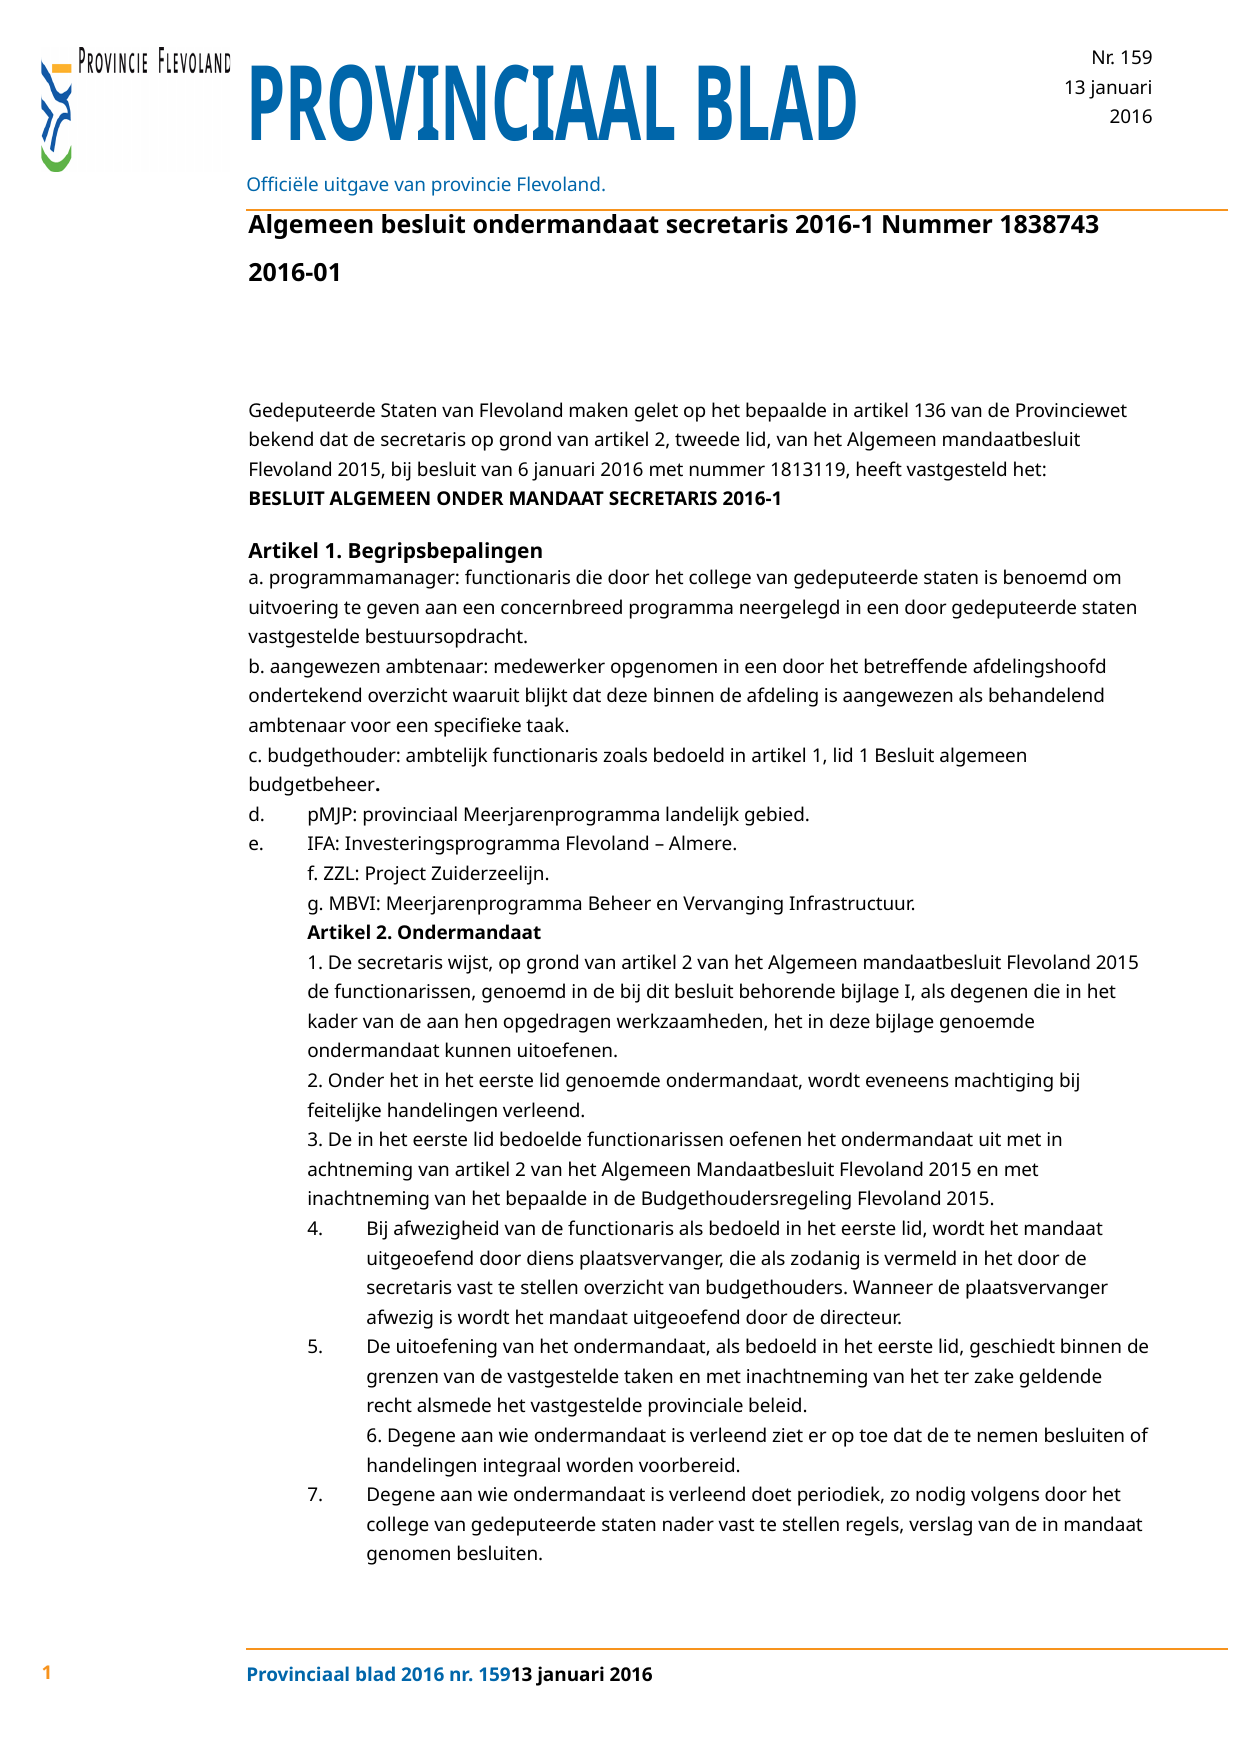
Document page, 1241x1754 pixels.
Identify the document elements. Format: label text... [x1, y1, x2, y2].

text c. budgethouder: ambtelijk functionaris zoals bedoeld in artikel 1, lid 1 Besluit algemeen budgetbeheer. [248, 742, 1152, 797]
list pMJP: provinciaal Meerjarenprogramma landelijk gebied. [248, 801, 1152, 827]
list De uitoefening van het ondermandaat, als bedoeld in het eerste lid, geschiedt binnen de grenzen van de vastgestelde taken en met inachtneming van het ter zake geldende recht alsmede het vastgestelde provinciale beleid. [307, 1333, 1152, 1418]
list Degene aan wie ondermandaat is verleend doet periodiek, zo nodig volgens door het college van gedeputeerde staten nader vast te stellen regels, verslag van de in mandaat genomen besluiten. [307, 1481, 1152, 1566]
text Artikel 1. Begripsbepalingen [248, 536, 1152, 564]
list 2. Onder het in het eerste lid genoemde ondermandaat, wordt eveneens machtiging bij feitelijke handelingen verleend. [248, 1067, 1152, 1123]
text b. aangewezen ambtenaar: medewerker opgenomen in een door het betreffende afdelingshoofd ondertekend overzicht waaruit blijkt dat deze binnen de afdeling is aangewezen als behandelend ambtenaar voor een specifieke taak. [248, 653, 1152, 738]
text BESLUIT ALGEMEEN ONDER MANDAAT SECRETARIS 2016-1 [248, 486, 1152, 511]
list IFA: Investeringsprogramma Flevoland – Almere. [248, 831, 1152, 856]
list 1. De secretaris wijst, op grond van artikel 2 van het Algemeen mandaatbesluit Flevoland 2015 de functionarissen, genoemd in de bij dit besluit behorende bijlage I, als degenen die in het kader van de aan hen opgedragen werkzaamheden, het in deze bijlage genoemde ondermandaat kunnen uitoefenen. [248, 949, 1152, 1063]
text Gedeputeerde Staten van Flevoland maken gelet op het bepaalde in artikel 136 van de Provinciewet bekend dat de secretaris op grond van artikel 2, tweede lid, van het Algemeen mandaatbesluit Flevoland 2015, bij besluit van 6 januari 2016 met nummer 1813119, heeft vastgesteld het: [248, 397, 1152, 482]
text Algemeen besluit ondermandaat secretaris 2016-1 Nummer 1838743 2016-01 [248, 211, 1152, 288]
list f. ZZL: Project Zuiderzeelijn. [248, 860, 1152, 886]
list Bij afwezigheid van de functionaris als bedoeld in het eerste lid, wordt het mandaat uitgeoefend door diens plaatsvervanger, die als zodanig is vermeld in het door de secretaris vast te stellen overzicht van budgethouders. Wanneer de plaatsvervanger afwezig is wordt het mandaat uitgeoefend door de directeur. [307, 1215, 1152, 1330]
list g. MBVI: Meerjarenprogramma Beheer en Vervanging Infrastructuur. [248, 890, 1152, 916]
list Artikel 2. Ondermandaat [248, 919, 1152, 945]
list 3. De in het eerste lid bedoelde functionarissen oefenen het ondermandaat uit met in achtneming van artikel 2 van het Algemeen Mandaatbesluit Flevoland 2015 en met inachtneming van het bepaalde in de Budgethoudersregeling Flevoland 2015. [248, 1126, 1152, 1211]
list 6. Degene aan wie ondermandaat is verleend ziet er op toe dat de te nemen besluiten of handelingen integraal worden voorbereid. [307, 1422, 1152, 1478]
text a. programmamanager: functionaris die door het college van gedeputeerde staten is benoemd om uitvoering te geven aan een concernbreed programma neergelegd in een door gedeputeerde staten vastgestelde bestuursopdracht. [248, 564, 1152, 649]
picture [41, 47, 231, 172]
